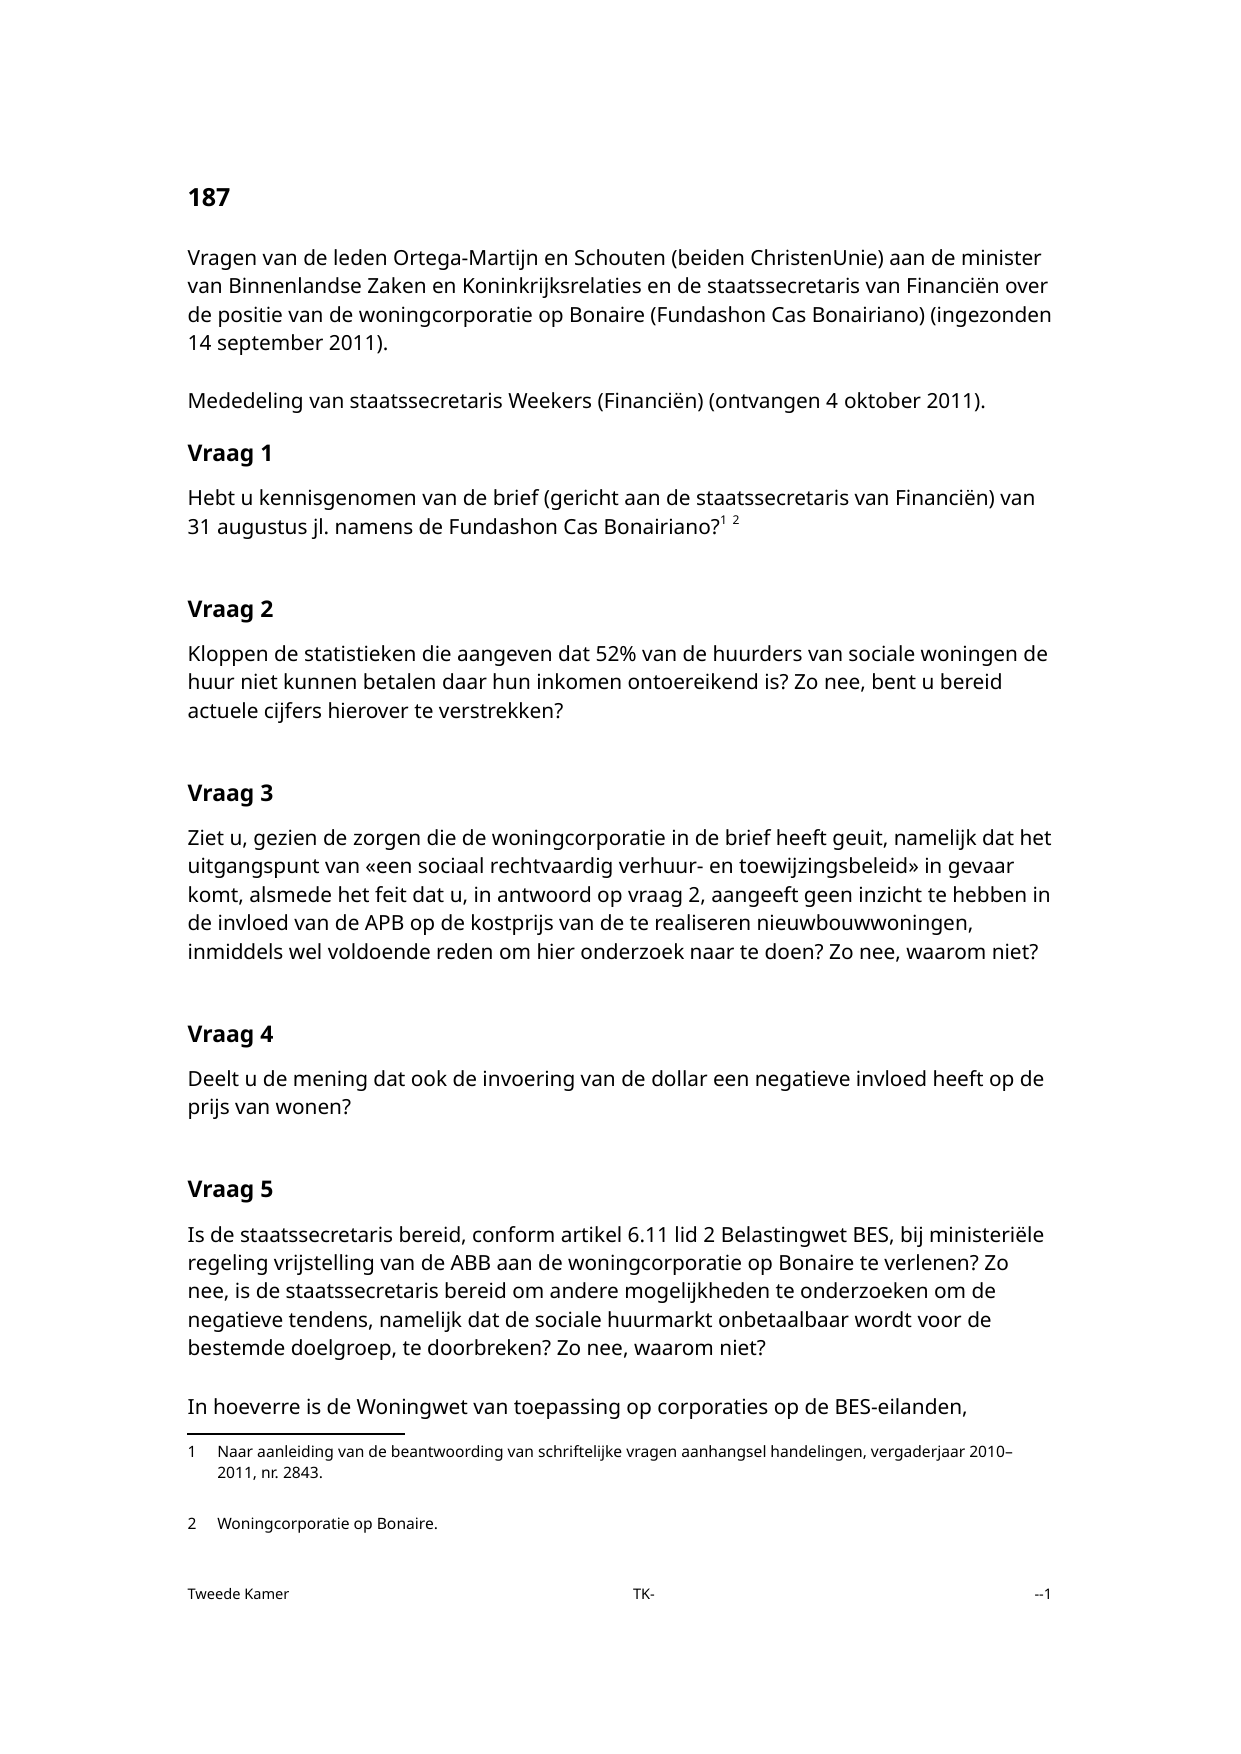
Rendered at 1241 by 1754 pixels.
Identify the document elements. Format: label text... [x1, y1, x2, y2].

subtitle Vraag 2 [187, 593, 1053, 624]
subtitle Vraag 4 [187, 1018, 1053, 1049]
text Vragen van de leden Ortega-Martijn en Schouten (beiden ChristenUnie) aan de minister van Binnenlandse Zaken en Koninkrijksrelaties en de staatssecretaris van Financiën over de positie van de woningcorporatie op Bonaire (Fundashon Cas Bonairiano) (ingezonden 14 september 2011). [187, 243, 1053, 357]
text 187 [187, 179, 1053, 213]
text Ziet u, gezien de zorgen die de woningcorporatie in de brief heeft geuit, namelijk dat het uitgangspunt van «een sociaal rechtvaardig verhuur- en toewijzingsbeleid» in gevaar komt, alsmede het feit dat u, in antwoord op vraag 2, aangeeft geen inzicht te hebben in de invloed van de APB op de kostprijs van de te realiseren nieuwbouwwoningen, inmiddels wel voldoende reden om hier onderzoek naar te doen? Zo nee, waarom niet? [187, 823, 1053, 965]
text Naar aanleiding van de beantwoording van schriftelijke vragen aanhangsel handelingen, vergaderjaar 2010–2011, nr. 2843. [187, 1419, 1053, 1476]
subtitle Vraag 3 [187, 777, 1053, 808]
subtitle Vraag 5 [187, 1173, 1053, 1205]
subtitle Vraag 1 [187, 437, 1053, 468]
text Is de staatssecretaris bereid, conform artikel 6.11 lid 2 Belastingwet BES, bij ministeriële regeling vrijstelling van de ABB aan de woningcorporatie op Bonaire te verlenen? Zo nee, is de staatssecretaris bereid om andere mogelijkheden te onderzoeken om de negatieve tendens, namelijk dat de sociale huurmarkt onbetaalbaar wordt voor de bestemde doelgroep, te doorbreken? Zo nee, waarom niet? [187, 1220, 1053, 1362]
text Mededeling van staatssecretaris Weekers (Financiën) (ontvangen 4 oktober 2011). [187, 386, 1053, 415]
text Woningcorporatie op Bonaire. [187, 1506, 1053, 1534]
text Deelt u de mening dat ook de invoering van de dollar een negatieve invloed heeft op de prijs van wonen? [187, 1064, 1053, 1121]
text Hebt u kennisgenomen van de brief (gericht aan de staatssecretaris van Financiën) van 31 augustus jl. namens de Fundashon Cas Bonairiano? [187, 483, 1053, 540]
text Kloppen de statistieken die aangeven dat 52% van de huurders van sociale woningen de huur niet kunnen betalen daar hun inkomen ontoereikend is? Zo nee, bent u bereid actuele cijfers hierover te verstrekken? [187, 639, 1053, 724]
